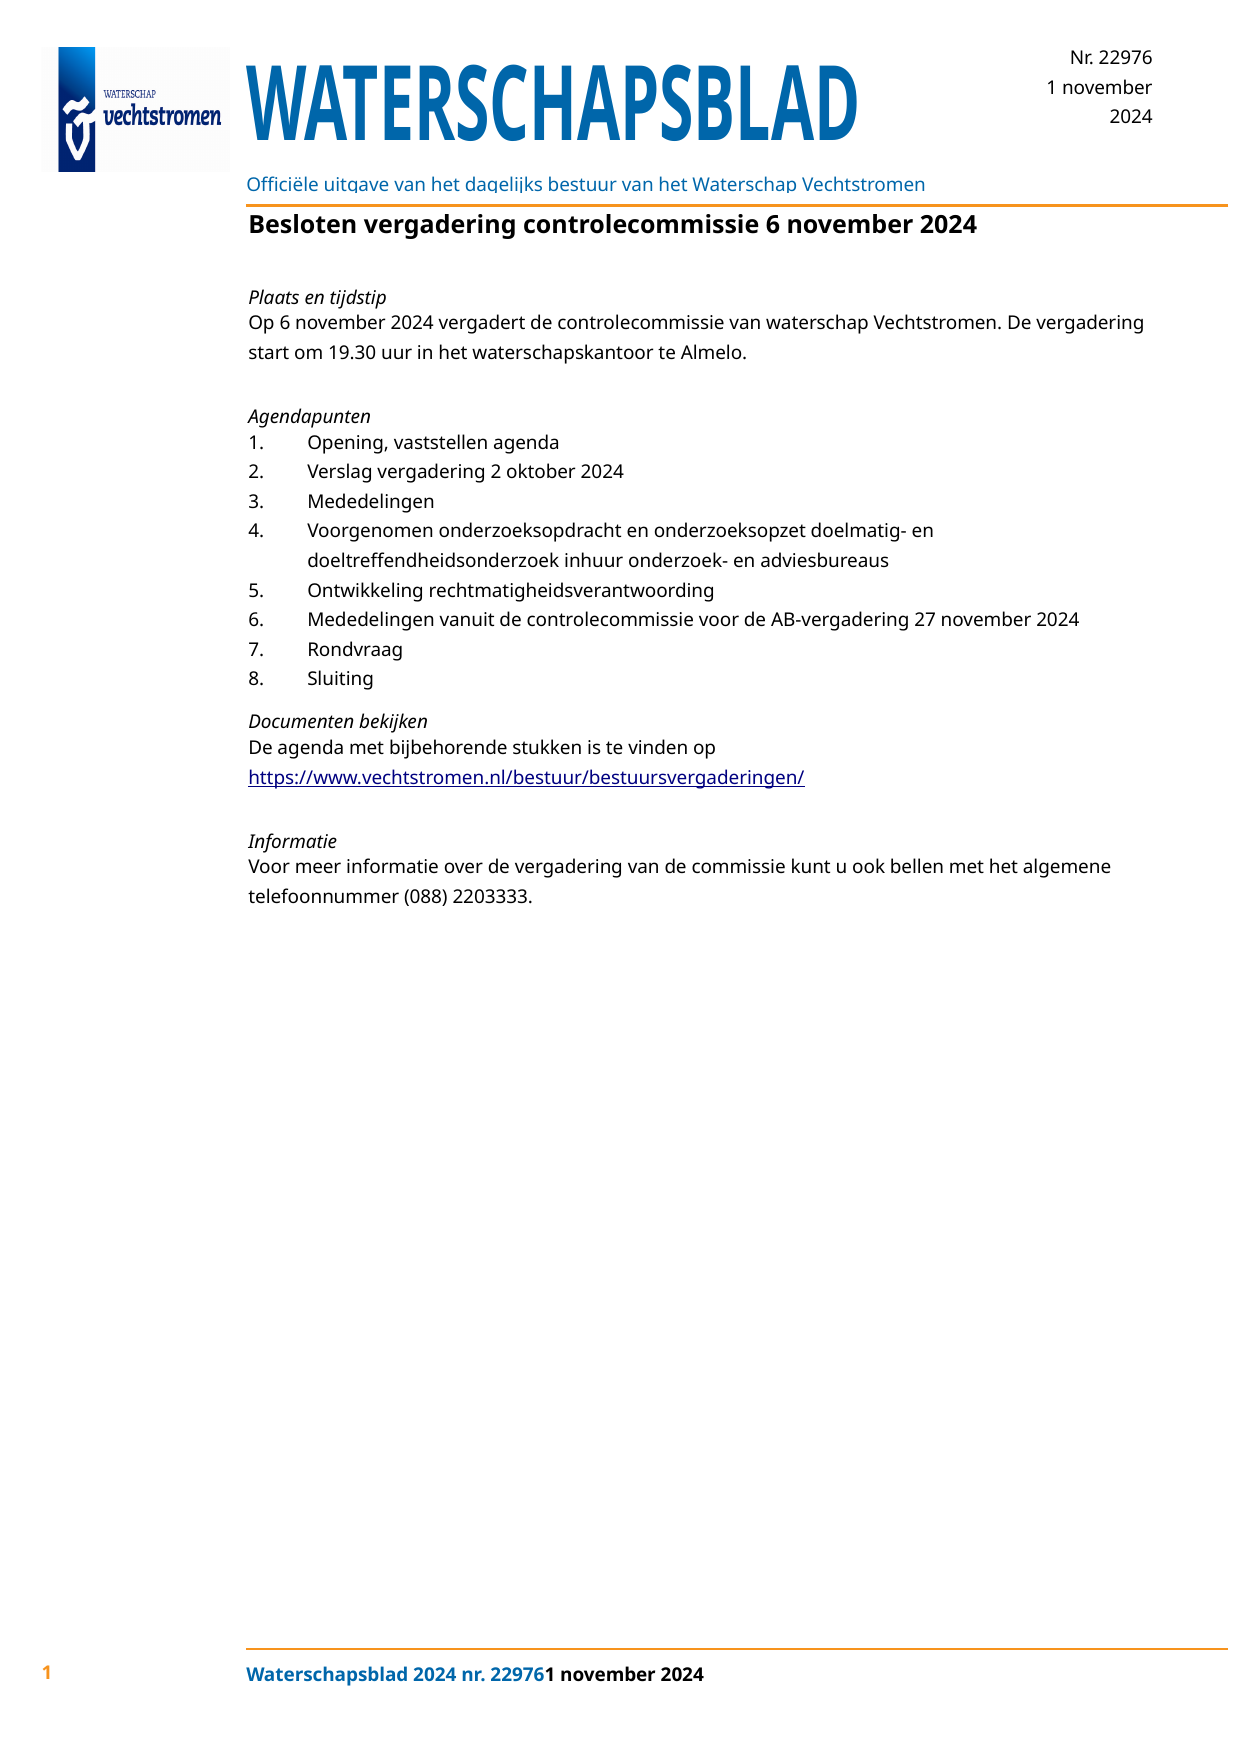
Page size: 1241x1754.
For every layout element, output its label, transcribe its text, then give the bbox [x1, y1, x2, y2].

list Mededelingen [248, 488, 1152, 514]
text Informatie [248, 828, 1152, 854]
text Plaats en tijdstip [248, 284, 1152, 309]
list Rondvraag [248, 636, 1152, 662]
text De agenda met bijbehorende stukken is te vinden op https://www.vechtstromen.nl/bestuur/bestuursvergaderingen/ [248, 734, 1152, 790]
text Documenten bekijken [248, 709, 1152, 734]
list Voorgenomen onderzoeksopdracht en onderzoeksopzet doelmatig- en doeltreffendheidsonderzoek inhuur onderzoek- en adviesbureaus [248, 518, 1152, 573]
text Besloten vergadering controlecommissie 6 november 2024 [248, 207, 1152, 241]
list Verslag vergadering 2 oktober 2024 [248, 458, 1152, 484]
text Agendapunten [248, 403, 1152, 429]
list Sluiting [248, 666, 1152, 691]
text Op 6 november 2024 vergadert de controlecommissie van waterschap Vechtstromen. De vergadering start om 19.30 uur in het waterschapskantoor te Almelo. [248, 309, 1152, 365]
list Ontwikkeling rechtmatigheidsverantwoording [248, 577, 1152, 602]
list Opening, vaststellen agenda [248, 429, 1152, 454]
picture [41, 47, 231, 172]
list Mededelingen vanuit de controlecommissie voor de AB-vergadering 27 november 2024 [248, 606, 1152, 632]
text Voor meer informatie over de vergadering van de commissie kunt u ook bellen met het algemene telefoonnummer (088) 2203333. [248, 854, 1152, 909]
